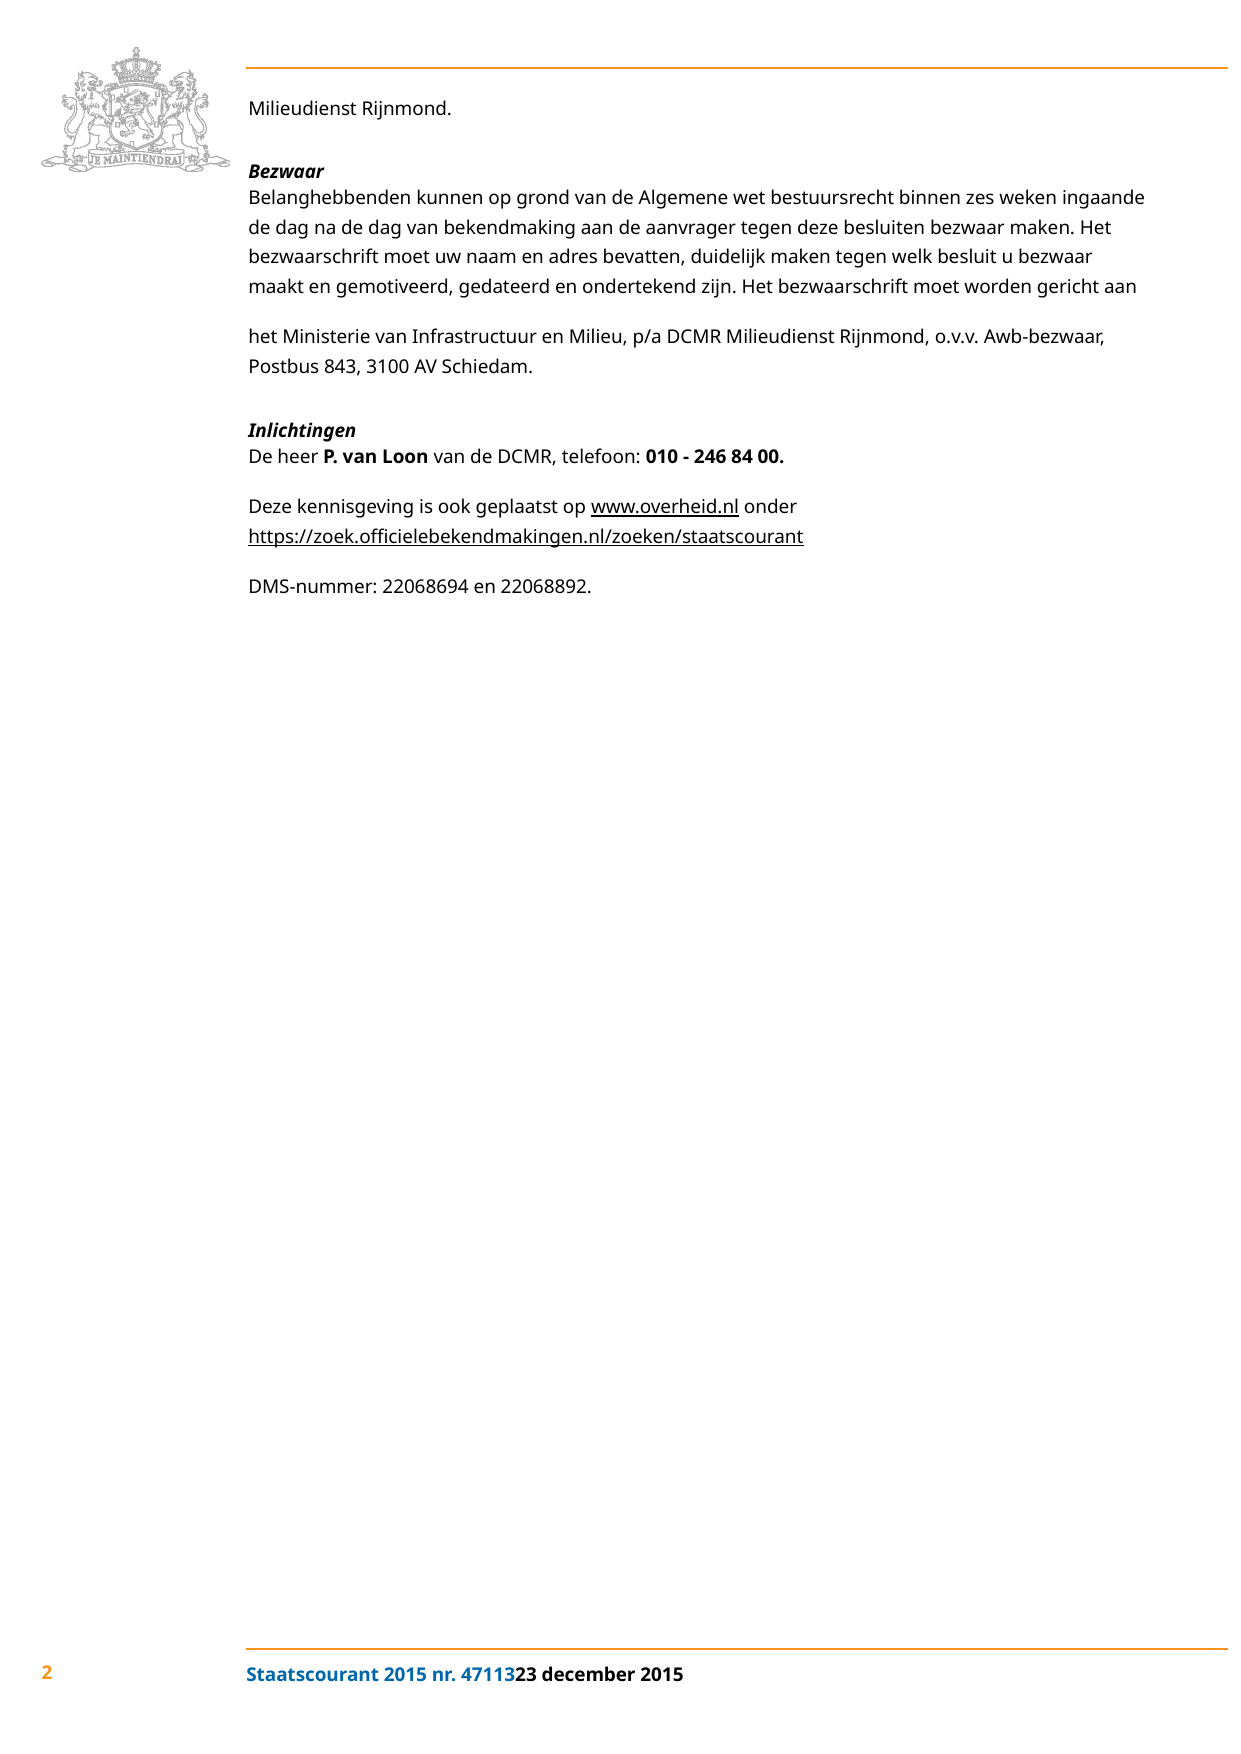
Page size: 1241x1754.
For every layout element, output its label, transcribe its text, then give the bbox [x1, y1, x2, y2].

picture [41, 47, 231, 172]
text DMS-nummer: 22068694 en 22068892. [248, 573, 1152, 599]
text Bezwaar [248, 159, 1152, 184]
text Inlichtingen [248, 417, 1152, 443]
text De heer P. van Loon van de DCMR, telefoon: 010 - 246 84 00. [248, 443, 1152, 469]
text Deze kennisgeving is ook geplaatst op www.overheid.nl onder https://zoek.officielebekendmakingen.nl/zoeken/staatscourant [248, 493, 1152, 549]
text het Ministerie van Infrastructuur en Milieu, p/a DCMR Milieudienst Rijnmond, o.v.v. Awb-bezwaar, Postbus 843, 3100 AV Schiedam. [248, 324, 1152, 379]
text Milieudienst Rijnmond. [248, 95, 1152, 121]
text Belanghebbenden kunnen op grond van de Algemene wet bestuursrecht binnen zes weken ingaande de dag na de dag van bekendmaking aan de aanvrager tegen deze besluiten bezwaar maken. Het bezwaarschrift moet uw naam en adres bevatten, duidelijk maken tegen welk besluit u bezwaar maakt en gemotiveerd, gedateerd en ondertekend zijn. Het bezwaarschrift moet worden gericht aan [248, 184, 1152, 299]
